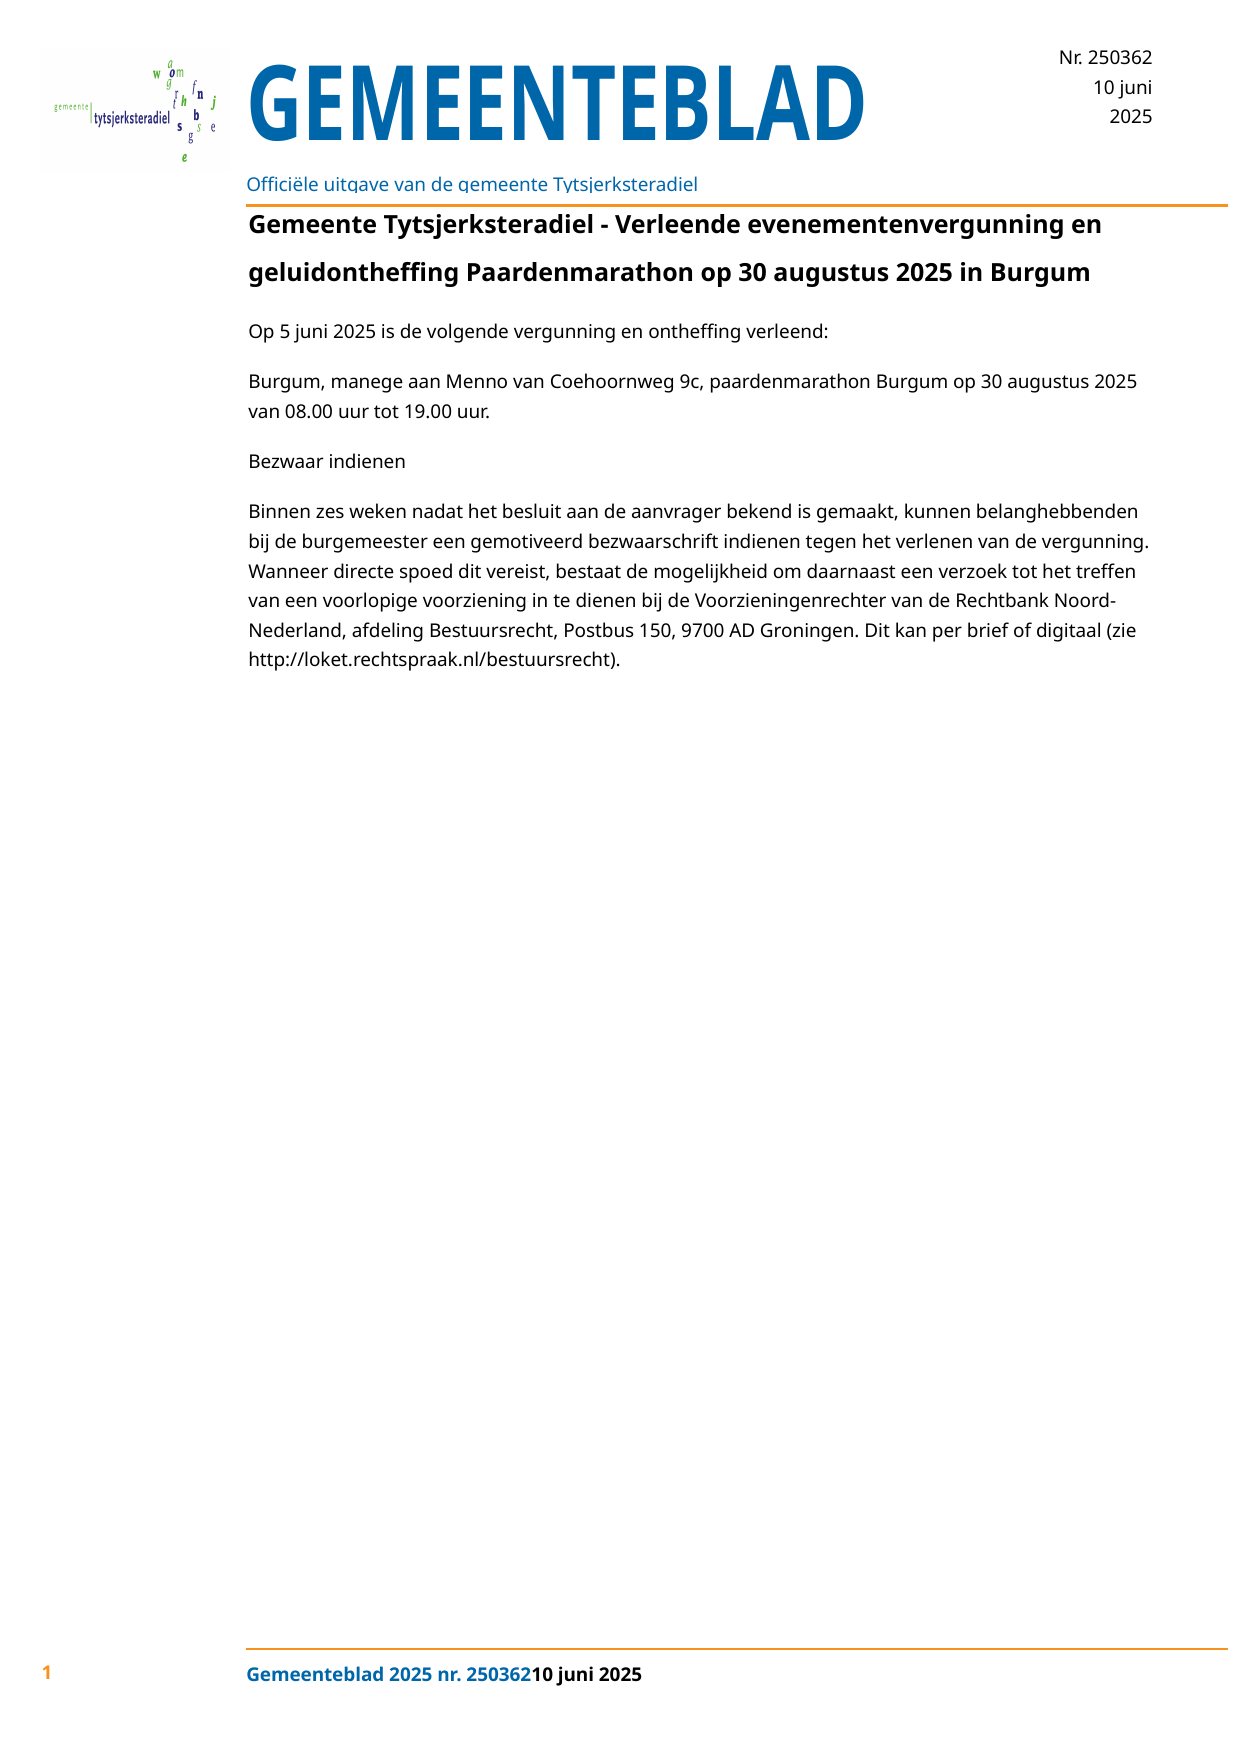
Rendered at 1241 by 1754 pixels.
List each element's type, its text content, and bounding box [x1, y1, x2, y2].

text Bezwaar indienen [248, 448, 1152, 474]
picture [41, 47, 231, 172]
text Burgum, manege aan Menno van Coehoornweg 9c, paardenmarathon Burgum op 30 augustus 2025 van 08.00 uur tot 19.00 uur. [248, 368, 1152, 424]
text Gemeente Tytsjerksteradiel - Verleende evenementenvergunning en geluidontheffing Paardenmarathon op 30 augustus 2025 in Burgum [248, 207, 1152, 288]
text Binnen zes weken nadat het besluit aan de aanvrager bekend is gemaakt, kunnen belanghebbenden bij de burgemeester een gemotiveerd bezwaarschrift indienen tegen het verlenen van de vergunning. Wanneer directe spoed dit vereist, bestaat de mogelijkheid om daarnaast een verzoek tot het treffen van een voorlopige voorziening in te dienen bij de Voorzieningenrechter van de Rechtbank Noord-Nederland, afdeling Bestuursrecht, Postbus 150, 9700 AD Groningen. Dit kan per brief of digitaal (zie http://loket.rechtspraak.nl/bestuursrecht). [248, 499, 1152, 672]
text Op 5 juni 2025 is de volgende vergunning en ontheffing verleend: [248, 318, 1152, 344]
